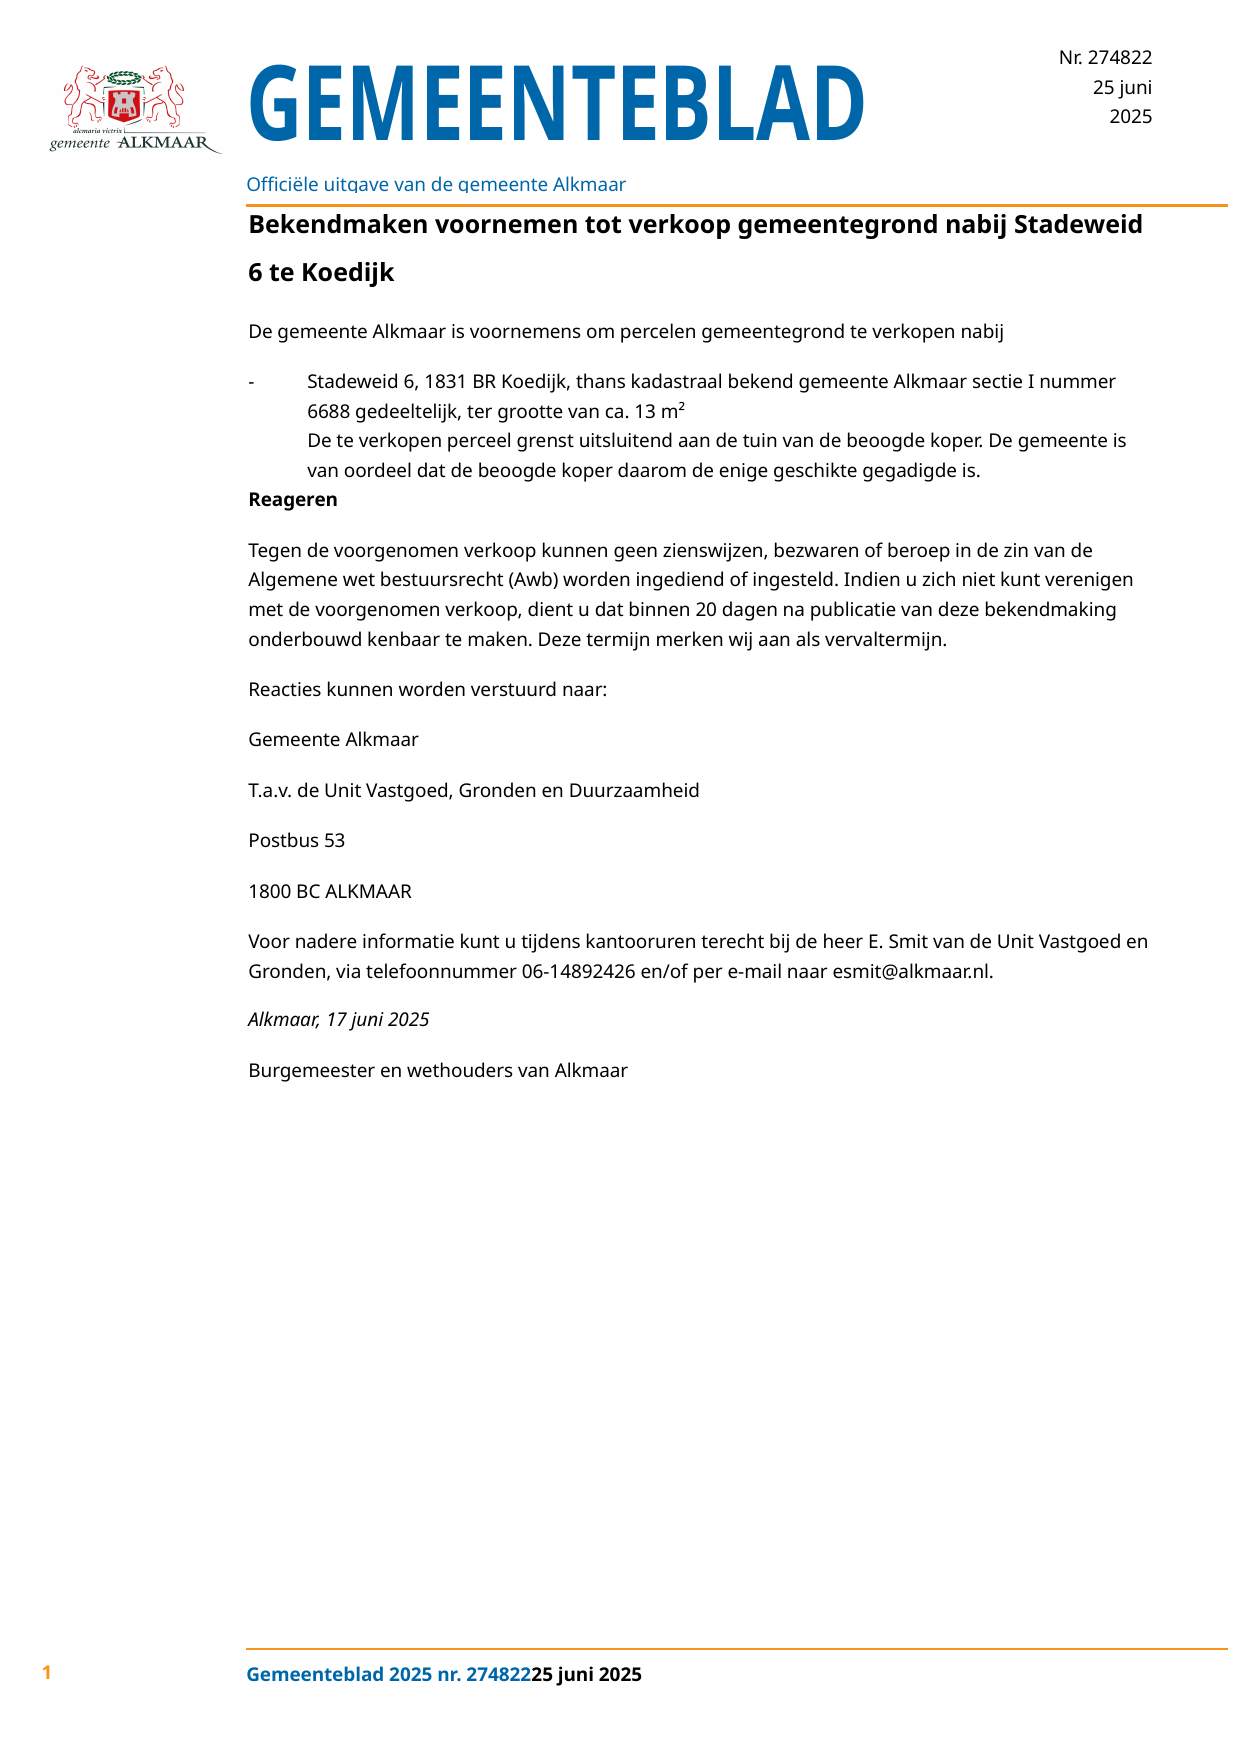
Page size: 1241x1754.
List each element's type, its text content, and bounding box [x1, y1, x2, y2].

text Gemeente Alkmaar [248, 727, 1152, 752]
list De te verkopen perceel grenst uitsluitend aan de tuin van de beoogde koper. De gemeente is van oordeel dat de beoogde koper daarom de enige geschikte gegadigde is. [248, 427, 1152, 483]
text Burgemeester en wethouders van Alkmaar [248, 1057, 1152, 1083]
picture [41, 47, 231, 172]
text De gemeente Alkmaar is voornemens om percelen gemeentegrond te verkopen nabij [248, 318, 1152, 344]
text Postbus 53 [248, 827, 1152, 853]
text Tegen de voorgenomen verkoop kunnen geen zienswijzen, bezwaren of beroep in de zin van de Algemene wet bestuursrecht (Awb) worden ingediend of ingesteld. Indien u zich niet kunt verenigen met de voorgenomen verkoop, dient u dat binnen 20 dagen na publicatie van deze bekendmaking onderbouwd kenbaar te maken. Deze termijn merken wij aan als vervaltermijn. [248, 537, 1152, 652]
text Voor nadere informatie kunt u tijdens kantooruren terecht bij de heer E. Smit van de Unit Vastgoed en Gronden, via telefoonnummer 06-14892426 en/of per e-mail naar esmit@alkmaar.nl. [248, 928, 1152, 984]
text Bekendmaken voornemen tot verkoop gemeentegrond nabij Stadeweid 6 te Koedijk [248, 207, 1152, 288]
text Reageren [248, 487, 1152, 512]
text T.a.v. de Unit Vastgoed, Gronden en Duurzaamheid [248, 777, 1152, 803]
text Reacties kunnen worden verstuurd naar: [248, 676, 1152, 702]
text 1800 BC ALKMAAR [248, 878, 1152, 904]
text Alkmaar, 17 juni 2025 [248, 1006, 1152, 1031]
list Stadeweid 6, 1831 BR Koedijk, thans kadastraal bekend gemeente Alkmaar sectie I nummer 6688 gedeeltelijk, ter grootte van ca. 13 m² [248, 368, 1152, 424]
